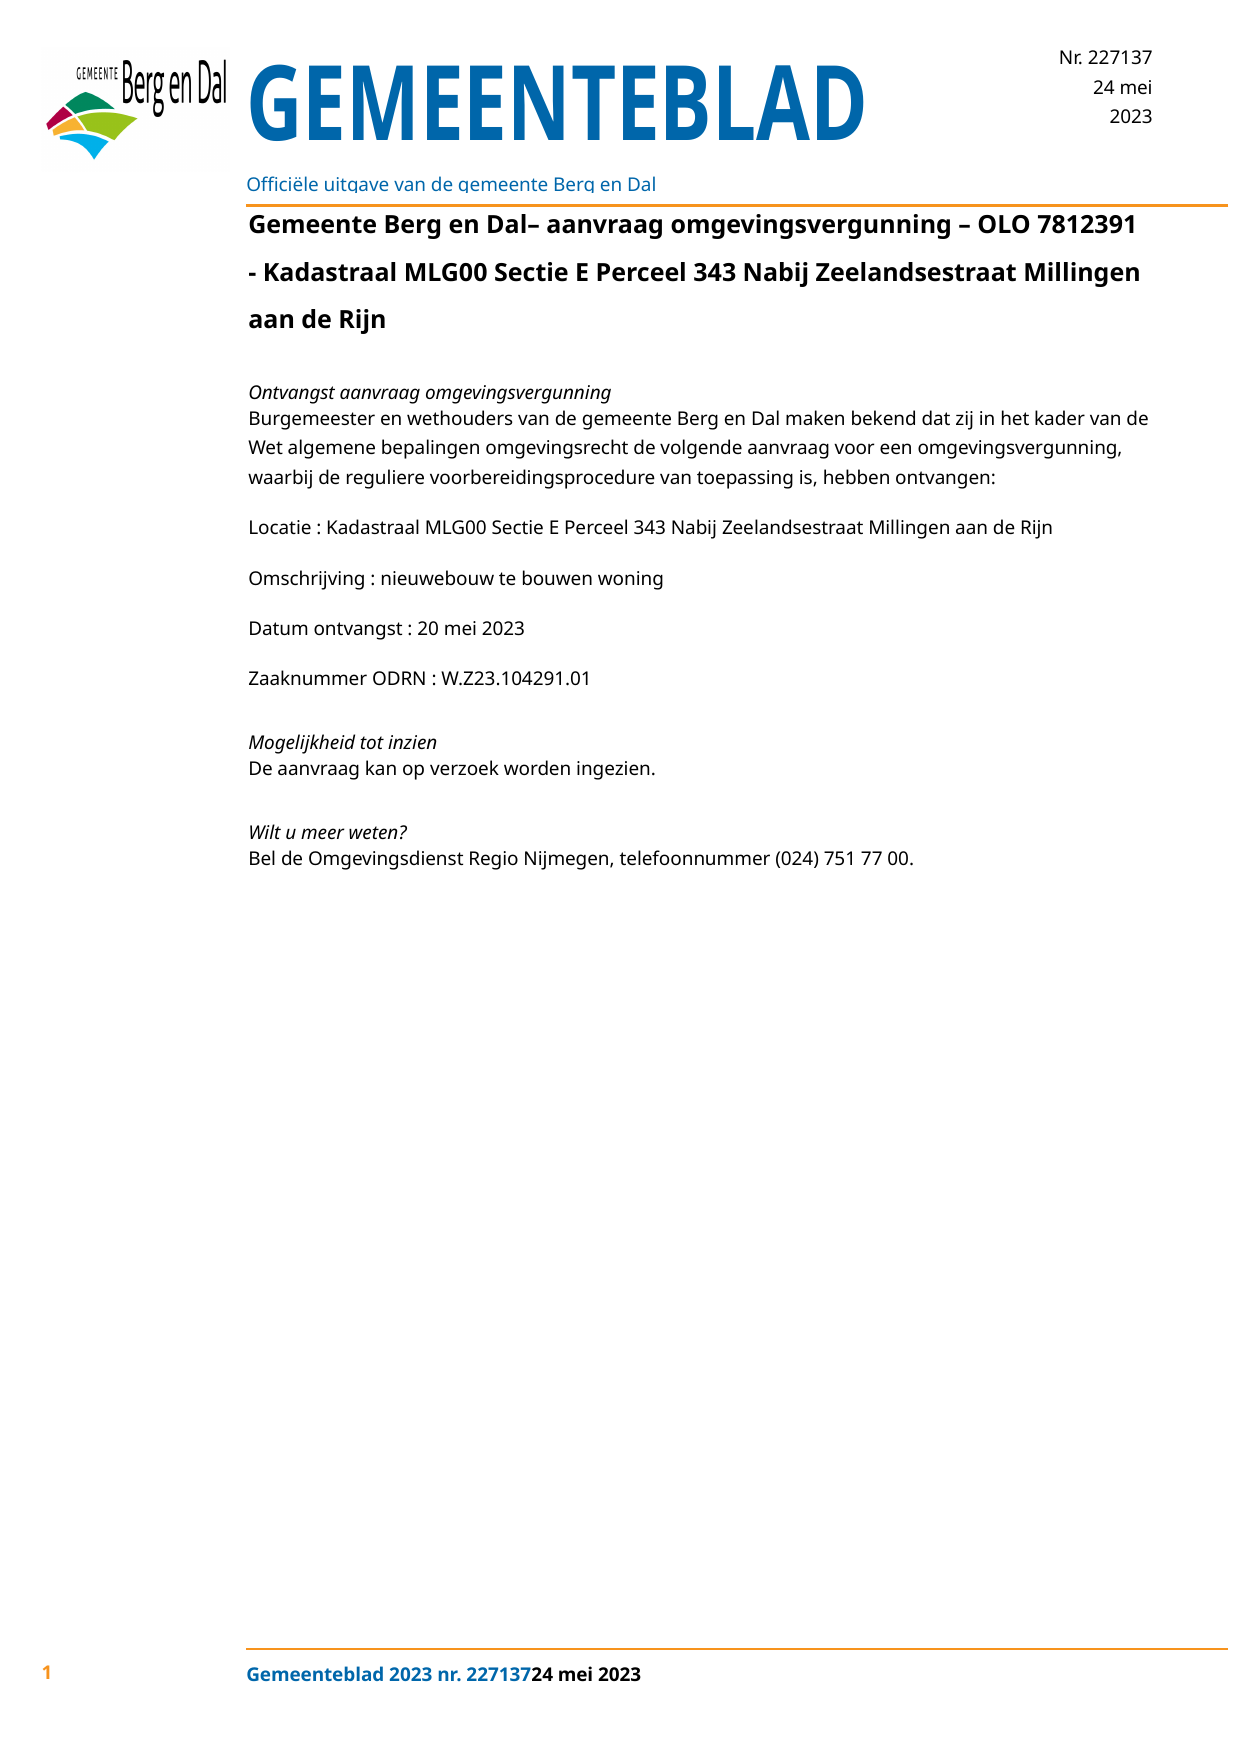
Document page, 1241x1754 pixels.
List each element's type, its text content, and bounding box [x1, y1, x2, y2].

text Datum ontvangst : 20 mei 2023 [248, 615, 1152, 641]
picture [41, 47, 231, 172]
text Omschrijving : nieuwebouw te bouwen woning [248, 565, 1152, 591]
text Mogelijkheid tot inzien [248, 729, 1152, 755]
text Gemeente Berg en Dal– aanvraag omgevingsvergunning – OLO 7812391 - Kadastraal MLG00 Sectie E Perceel 343 Nabij Zeelandsestraat Millingen aan de Rijn [248, 207, 1152, 336]
text Ontvangst aanvraag omgevingsvergunning [248, 379, 1152, 405]
text Zaaknummer ODRN : W.Z23.104291.01 [248, 666, 1152, 691]
text Bel de Omgevingsdienst Regio Nijmegen, telefoonnummer (024) 751 77 00. [248, 845, 1152, 871]
text De aanvraag kan op verzoek worden ingezien. [248, 755, 1152, 781]
text Burgemeester en wethouders van de gemeente Berg en Dal maken bekend dat zij in het kader van de Wet algemene bepalingen omgevingsrecht de volgende aanvraag voor een omgevingsvergunning, waarbij de reguliere voorbereidingsprocedure van toepassing is, hebben ontvangen: [248, 405, 1152, 490]
text Wilt u meer weten? [248, 819, 1152, 845]
text Locatie : Kadastraal MLG00 Sectie E Perceel 343 Nabij Zeelandsestraat Millingen aan de Rijn [248, 514, 1152, 540]
